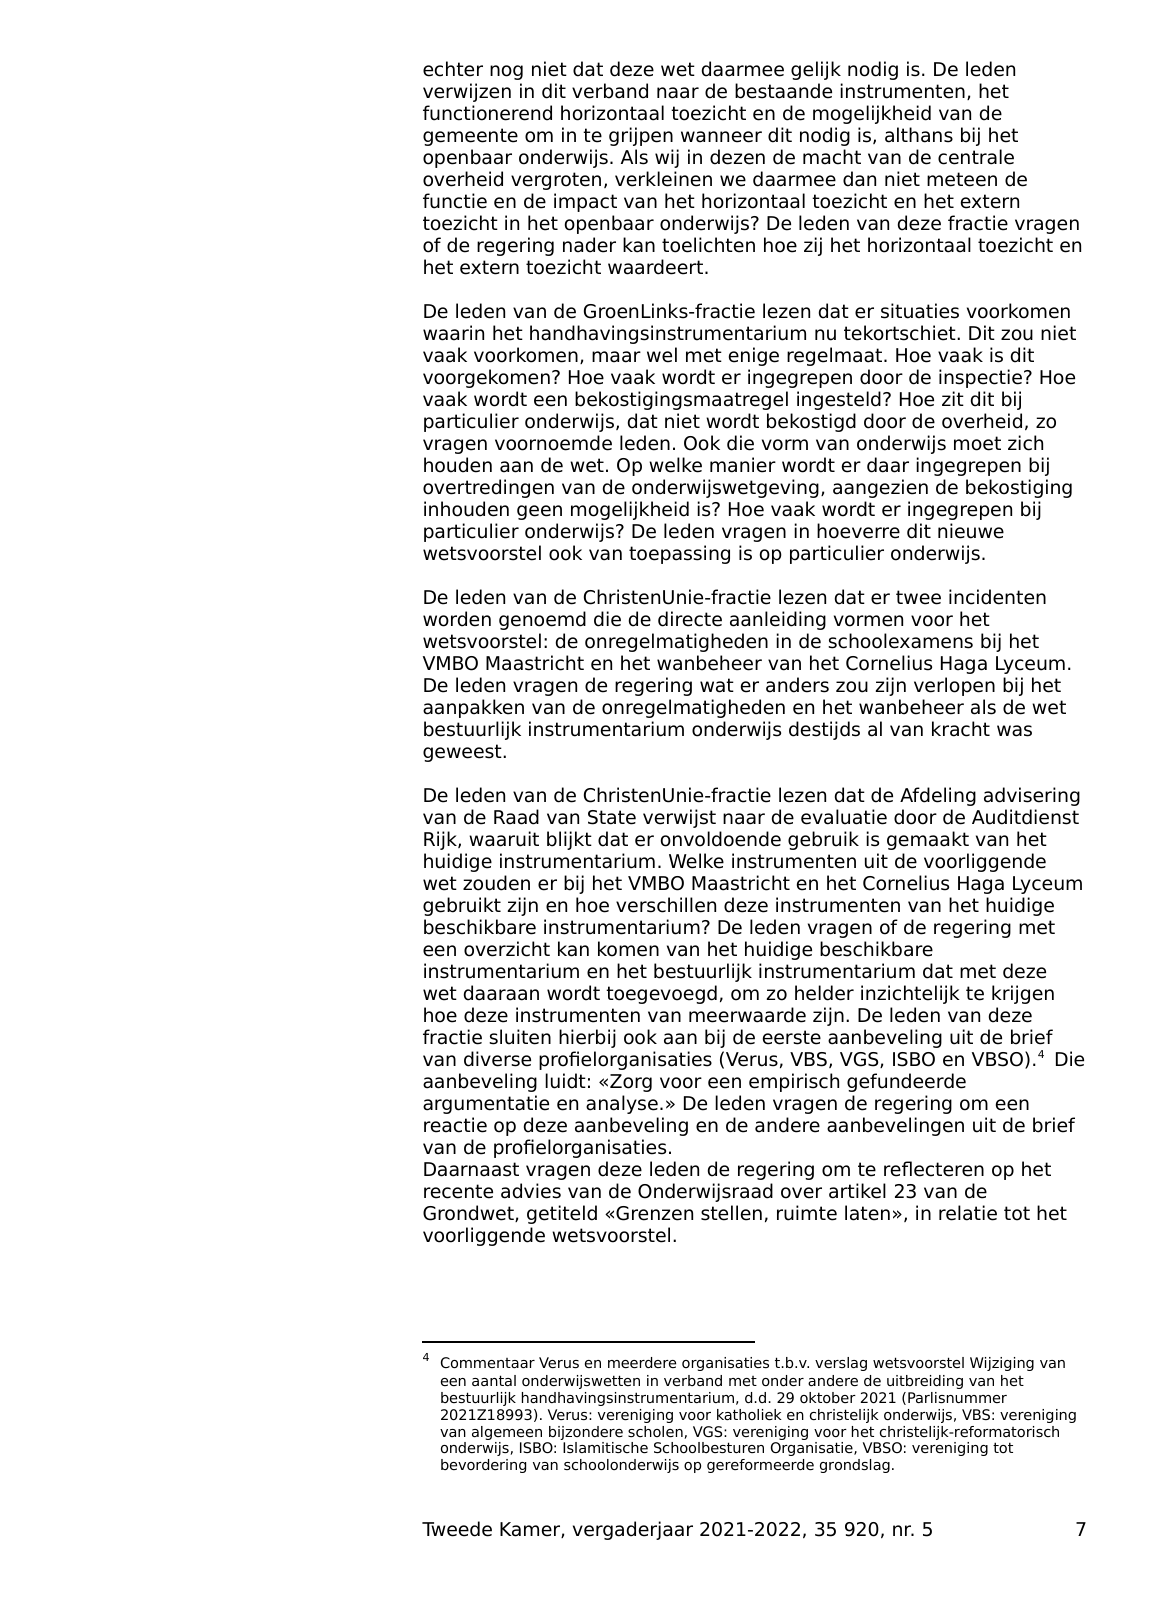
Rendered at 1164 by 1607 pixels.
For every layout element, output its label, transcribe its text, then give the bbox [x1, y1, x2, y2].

text De leden van de ChristenUnie-fractie lezen dat er twee incidenten worden genoemd die de directe aanleiding vormen voor het wetsvoorstel: de onregelmatigheden in de schoolexamens bij het VMBO Maastricht en het wanbeheer van het Cornelius Haga Lyceum. De leden vragen de regering wat er anders zou zijn verlopen bij het aanpakken van de onregelmatigheden en het wanbeheer als de wet bestuurlijk instrumentarium onderwijs destijds al van kracht was geweest. [422, 587, 1087, 763]
text Commentaar Verus en meerdere organisaties t.b.v. verslag wetsvoorstel Wijziging van een aantal onderwijswetten in verband met onder andere de uitbreiding van het bestuurlijk handhavingsinstrumentarium, d.d. 29 oktober 2021 (Parlisnummer 2021Z18993). Verus: vereniging voor katholiek en christelijk onderwijs, VBS: vereniging van algemeen bijzondere scholen, VGS: vereniging voor het christelijk-reformatorisch onderwijs, ISBO: Islamitische Schoolbesturen Organisatie, VBSO: vereniging tot bevordering van schoolonderwijs op gereformeerde grondslag. [422, 1351, 1087, 1474]
text echter nog niet dat deze wet daarmee gelijk nodig is. De leden verwijzen in dit verband naar de bestaande instrumenten, het functionerend horizontaal toezicht en de mogelijkheid van de gemeente om in te grijpen wanneer dit nodig is, althans bij het openbaar onderwijs. Als wij in dezen de macht van de centrale overheid vergroten, verkleinen we daarmee dan niet meteen de functie en de impact van het horizontaal toezicht en het extern toezicht in het openbaar onderwijs? De leden van deze fractie vragen of de regering nader kan toelichten hoe zij het horizontaal toezicht en het extern toezicht waardeert. [422, 59, 1087, 279]
text De leden van de GroenLinks-fractie lezen dat er situaties voorkomen waarin het handhavingsinstrumentarium nu tekortschiet. Dit zou niet vaak voorkomen, maar wel met enige regelmaat. Hoe vaak is dit voorgekomen? Hoe vaak wordt er ingegrepen door de inspectie? Hoe vaak wordt een bekostigingsmaatregel ingesteld? Hoe zit dit bij particulier onderwijs, dat niet wordt bekostigd door de overheid, zo vragen voornoemde leden. Ook die vorm van onderwijs moet zich houden aan de wet. Op welke manier wordt er daar ingegrepen bij overtredingen van de onderwijswetgeving, aangezien de bekostiging inhouden geen mogelijkheid is? Hoe vaak wordt er ingegrepen bij particulier onderwijs? De leden vragen in hoeverre dit nieuwe wetsvoorstel ook van toepassing is op particulier onderwijs. [422, 301, 1087, 565]
text Daarnaast vragen deze leden de regering om te reflecteren op het recente advies van de Onderwijsraad over artikel 23 van de Grondwet, getiteld «Grenzen stellen, ruimte laten», in relatie tot het voorliggende wetsvoorstel. [422, 1159, 1087, 1247]
text De leden van de ChristenUnie-fractie lezen dat de Afdeling advisering van de Raad van State verwijst naar de evaluatie door de Auditdienst Rijk, waaruit blijkt dat er onvoldoende gebruik is gemaakt van het huidige instrumentarium. Welke instrumenten uit de voorliggende wet zouden er bij het VMBO Maastricht en het Cornelius Haga Lyceum gebruikt zijn en hoe verschillen deze instrumenten van het huidige beschikbare instrumentarium? De leden vragen of de regering met een overzicht kan komen van het huidige beschikbare instrumentarium en het bestuurlijk instrumentarium dat met deze wet daaraan wordt toegevoegd, om zo helder inzichtelijk te krijgen hoe deze instrumenten van meerwaarde zijn. De leden van deze fractie sluiten hierbij ook aan bij de eerste aanbeveling uit de brief van diverse profielorganisaties (Verus, VBS, VGS, ISBO en VBSO). Die aanbeveling luidt: «Zorg voor een empirisch gefundeerde argumentatie en analyse.» De leden vragen de regering om een reactie op deze aanbeveling en de andere aanbevelingen uit de brief van de profielorganisaties. [422, 785, 1087, 1159]
